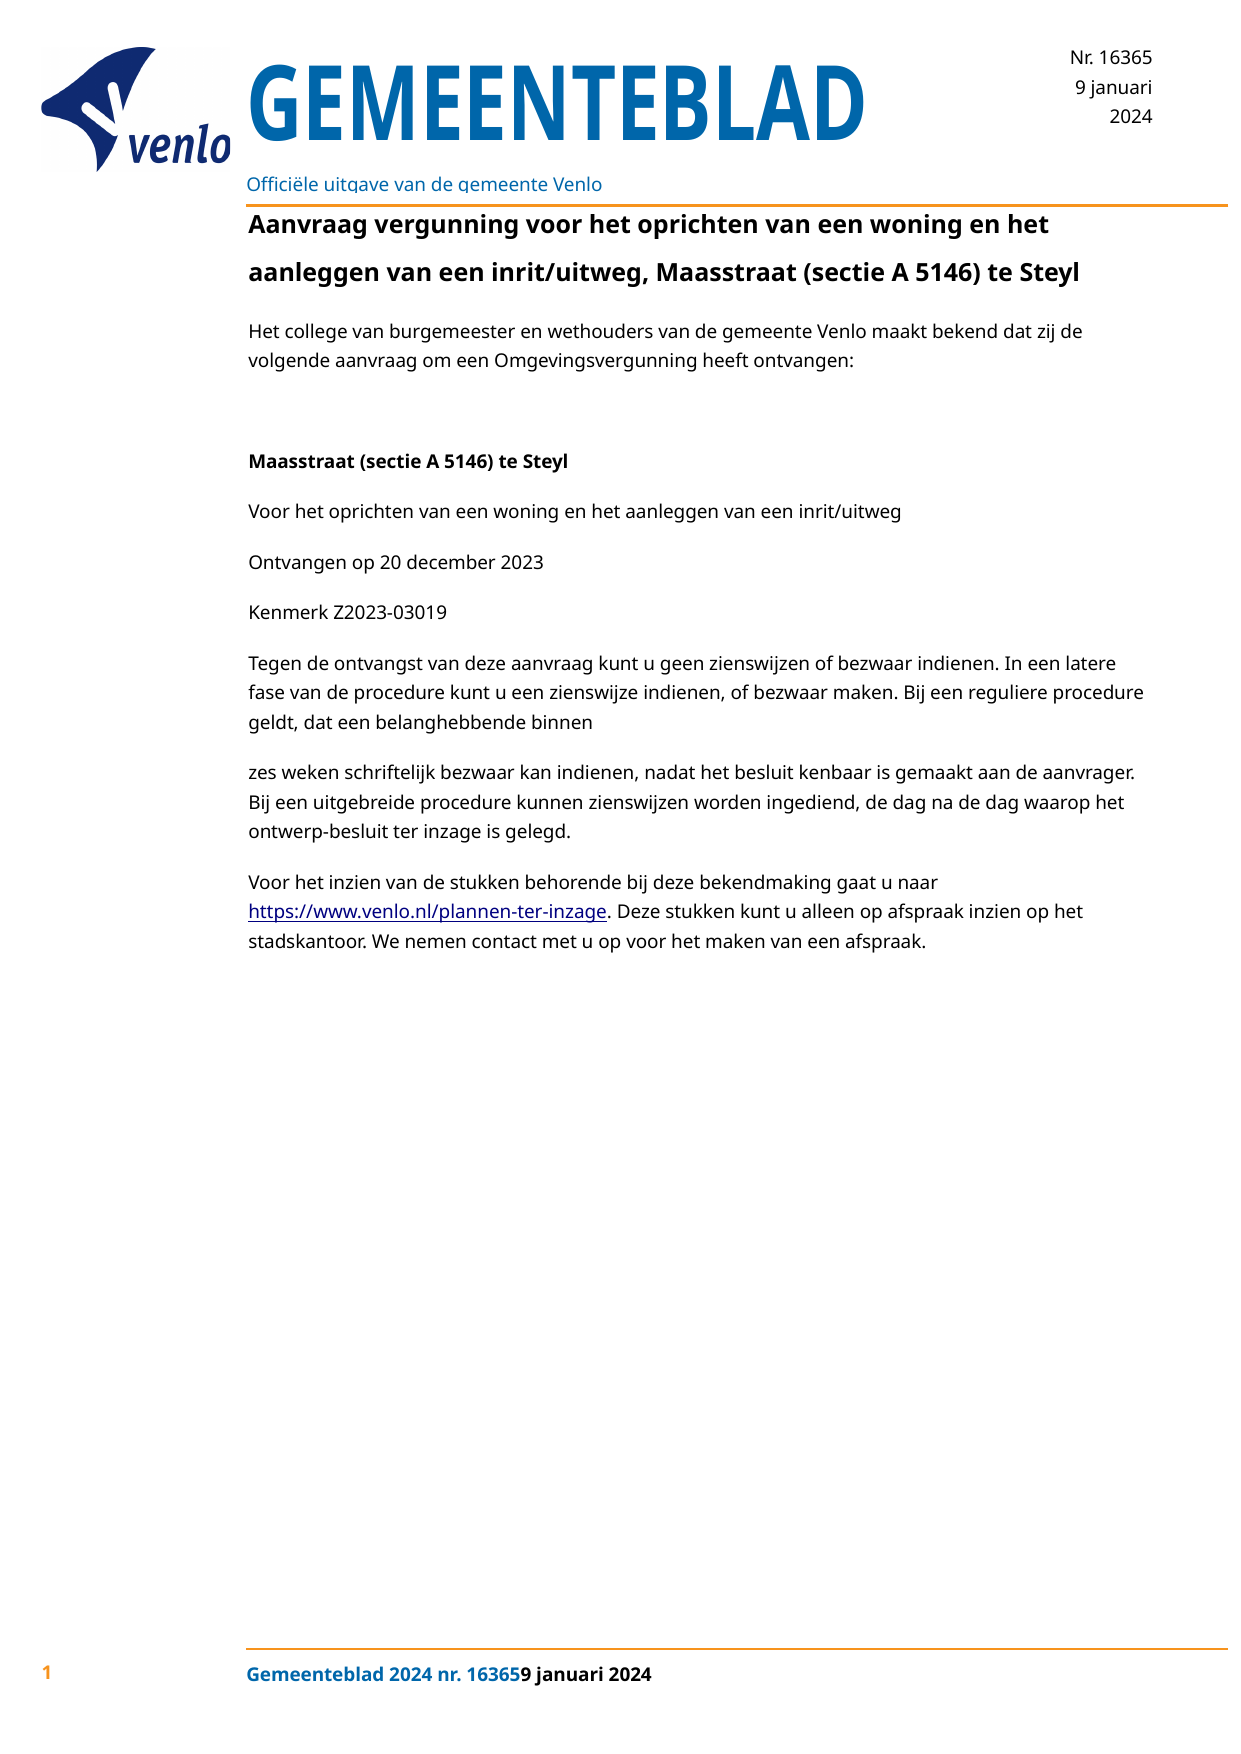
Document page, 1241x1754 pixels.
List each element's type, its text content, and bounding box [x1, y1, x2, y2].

text Tegen de ontvangst van deze aanvraag kunt u geen zienswijzen of bezwaar indienen. In een latere fase van de procedure kunt u een zienswijze indienen, of bezwaar maken. Bij een reguliere procedure geldt, dat een belanghebbende binnen [248, 650, 1152, 735]
text Voor het oprichten van een woning en het aanleggen van een inrit/uitweg [248, 499, 1152, 524]
text Aanvraag vergunning voor het oprichten van een woning en het aanleggen van een inrit/uitweg, Maasstraat (sectie A 5146) te Steyl [248, 207, 1152, 288]
text Het college van burgemeester en wethouders van de gemeente Venlo maakt bekend dat zij de volgende aanvraag om een Omgevingsvergunning heeft ontvangen: [248, 318, 1152, 373]
text zes weken schriftelijk bezwaar kan indienen, nadat het besluit kenbaar is gemaakt aan de aanvrager. Bij een uitgebreide procedure kunnen zienswijzen worden ingediend, de dag na de dag waarop het ontwerp-besluit ter inzage is gelegd. [248, 759, 1152, 844]
text Voor het inzien van de stukken behorende bij deze bekendmaking gaat u naar https://www.venlo.nl/plannen-ter-inzage. Deze stukken kunt u alleen op afspraak inzien op het stadskantoor. We nemen contact met u op voor het maken van een afspraak. [248, 869, 1152, 954]
text Kenmerk Z2023-03019 [248, 599, 1152, 625]
text Maasstraat (sectie A 5146) te Steyl [248, 448, 1152, 474]
picture [41, 47, 231, 172]
text Ontvangen op 20 december 2023 [248, 549, 1152, 575]
